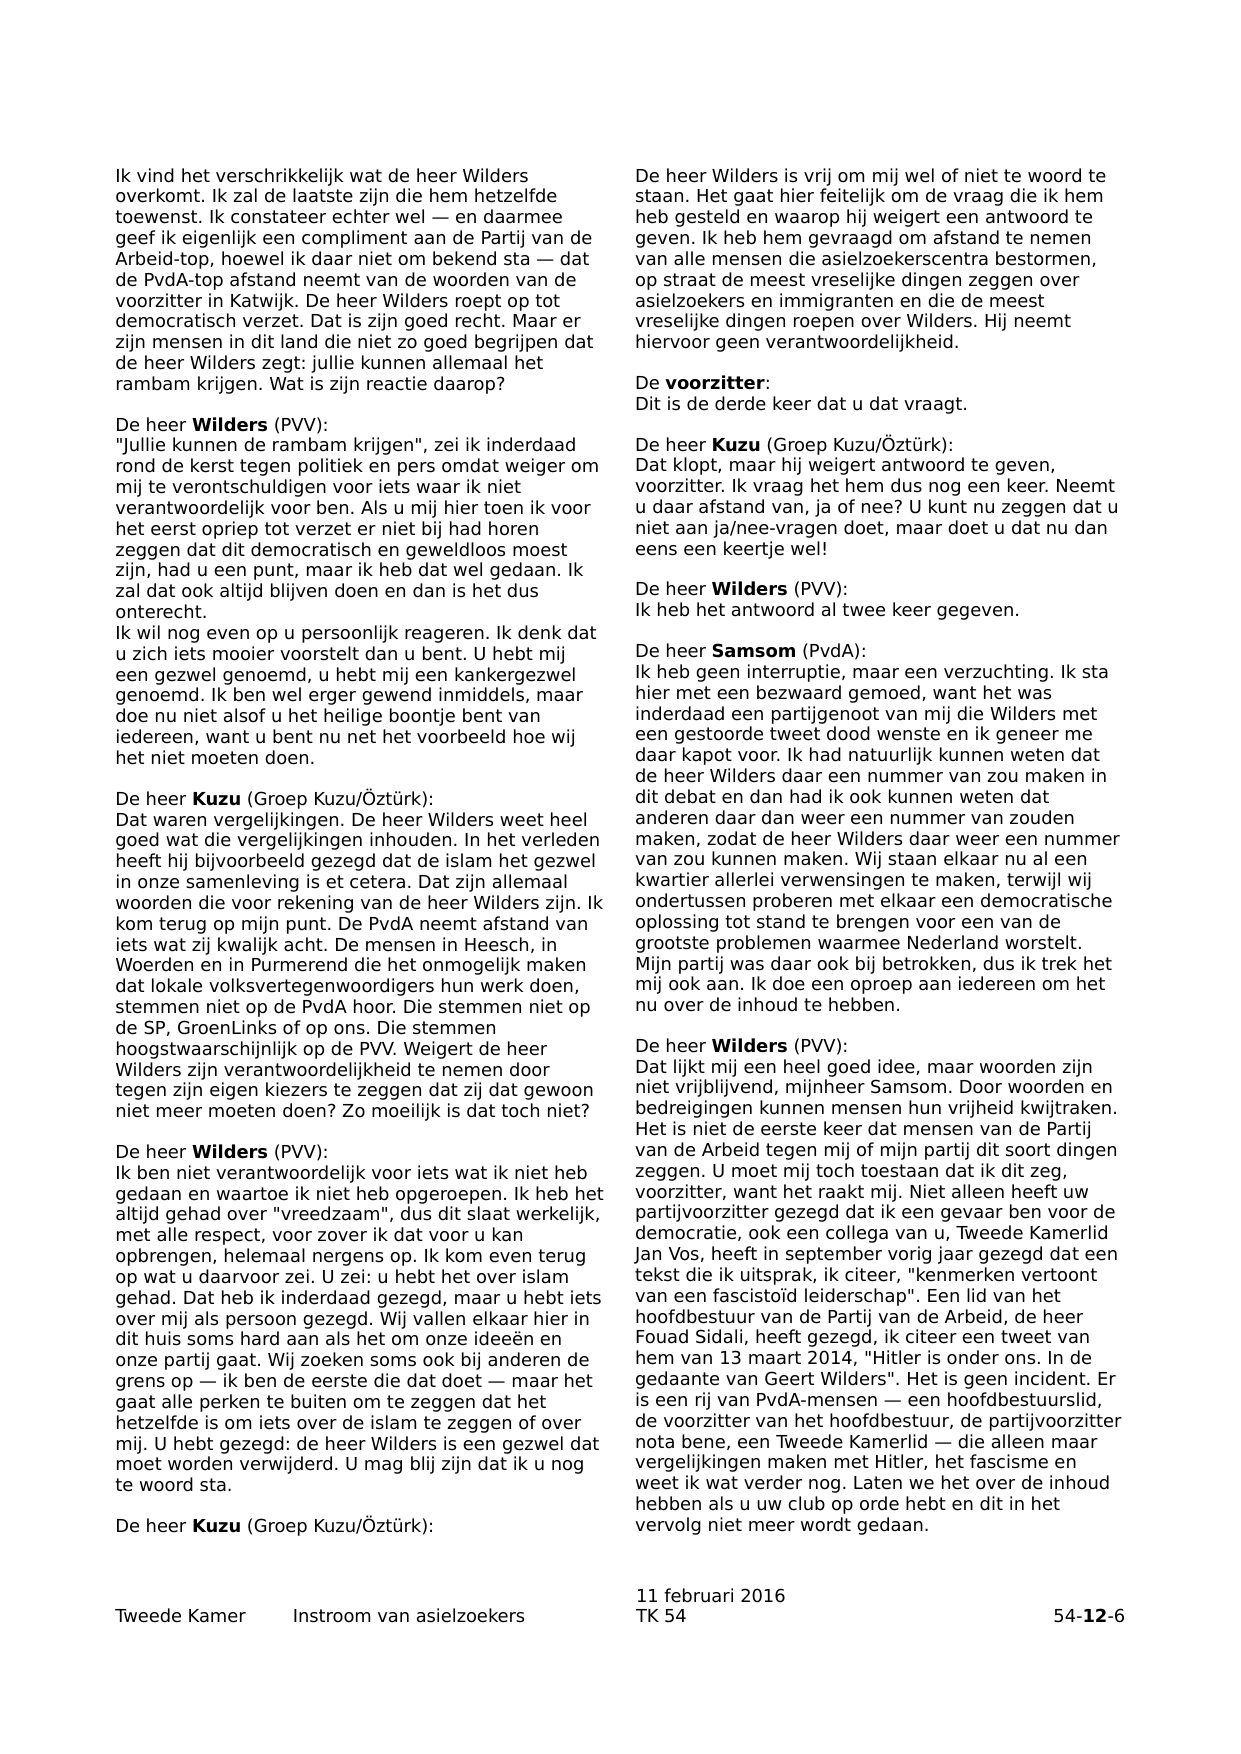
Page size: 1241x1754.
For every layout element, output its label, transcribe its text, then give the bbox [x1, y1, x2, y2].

text De heer Wilders is vrij om mij wel of niet te woord te staan. Het gaat hier feitelijk om de vraag die ik hem heb gesteld en waarop hij weigert een antwoord te geven. Ik heb hem gevraagd om afstand te nemen van alle mensen die asielzoekerscentra bestormen, op straat de meest vreselijke dingen zeggen over asielzoekers en immigranten en die de meest vreselijke dingen roepen over Wilders. Hij neemt hiervoor geen verantwoordelijkheid. [635, 165, 1125, 353]
text Dat waren vergelijkingen. De heer Wilders weet heel goed wat die vergelijkingen inhouden. In het verleden heeft hij bijvoorbeeld gezegd dat de islam het gezwel in onze samenleving is et cetera. Dat zijn allemaal woorden die voor rekening van de heer Wilders zijn. Ik kom terug op mijn punt. De PvdA neemt afstand van iets wat zij kwalijk acht. De mensen in Heesch, in Woerden en in Purmerend die het onmogelijk maken dat lokale volksvertegenwoordigers hun werk doen, stemmen niet op de PvdA hoor. Die stemmen niet op de SP, GroenLinks of op ons. Die stemmen hoogstwaarschijnlijk op de PVV. Weigert de heer Wilders zijn verantwoordelijkheid te nemen door tegen zijn eigen kiezers te zeggen dat zij dat gewoon niet meer moeten doen? Zo moeilijk is dat toch niet? [115, 809, 605, 1122]
text Dat klopt, maar hij weigert antwoord te geven, voorzitter. Ik vraag het hem dus nog een keer. Neemt u daar afstand van, ja of nee? U kunt nu zeggen dat u niet aan ja/nee-vragen doet, maar doet u dat nu dan eens een keertje wel! [635, 455, 1125, 559]
text Ik heb geen interruptie, maar een verzuchting. Ik sta hier met een bezwaard gemoed, want het was inderdaad een partijgenoot van mij die Wilders met een gestoorde tweet dood wenste en ik geneer me daar kapot voor. Ik had natuurlijk kunnen weten dat de heer Wilders daar een nummer van zou maken in dit debat en dan had ik ook kunnen weten dat anderen daar dan weer een nummer van zouden maken, zodat de heer Wilders daar weer een nummer van zou kunnen maken. Wij staan elkaar nu al een kwartier allerlei verwensingen te maken, terwijl wij ondertussen proberen met elkaar een democratische oplossing tot stand te brengen voor een van de grootste problemen waarmee Nederland worstelt. Mijn partij was daar ook bij betrokken, dus ik trek het mij ook aan. Ik doe een oproep aan iedereen om het nu over de inhoud te hebben. [635, 662, 1125, 1016]
text Dat lijkt mij een heel goed idee, maar woorden zijn niet vrijblijvend, mijnheer Samsom. Door woorden en bedreigingen kunnen mensen hun vrijheid kwijtraken. Het is niet de eerste keer dat mensen van de Partij van de Arbeid tegen mij of mijn partij dit soort dingen zeggen. U moet mij toch toestaan dat ik dit zeg, voorzitter, want het raakt mij. Niet alleen heeft uw partijvoorzitter gezegd dat ik een gevaar ben voor de democratie, ook een collega van u, Tweede Kamerlid Jan Vos, heeft in september vorig jaar gezegd dat een tekst die ik uitsprak, ik citeer, "kenmerken vertoont van een fascistoïd leiderschap". Een lid van het hoofdbestuur van de Partij van de Arbeid, de heer Fouad Sidali, heeft gezegd, ik citeer een tweet van hem van 13 maart 2014, "Hitler is onder ons. In de gedaante van Geert Wilders". Het is geen incident. Er is een rij van PvdA-mensen — een hoofdbestuurslid, de voorzitter van het hoofdbestuur, de partijvoorzitter nota bene, een Tweede Kamerlid — die alleen maar vergelijkingen maken met Hitler, het fascisme en weet ik wat verder nog. Laten we het over de inhoud hebben als u uw club op orde hebt en dit in het vervolg niet meer wordt gedaan. [635, 1056, 1125, 1536]
text "Jullie kunnen de rambam krijgen", zei ik inderdaad rond de kerst tegen politiek en pers omdat weiger om mij te verontschuldigen voor iets waar ik niet verantwoordelijk voor ben. Als u mij hier toen ik voor het eerst opriep tot verzet er niet bij had horen zeggen dat dit democratisch en geweldloos moest zijn, had u een punt, maar ik heb dat wel gedaan. Ik zal dat ook altijd blijven doen en dan is het dus onterecht. [115, 435, 605, 623]
text Ik ben niet verantwoordelijk voor iets wat ik niet heb gedaan en waartoe ik niet heb opgeroepen. Ik heb het altijd gehad over "vreedzaam", dus dit slaat werkelijk, met alle respect, voor zover ik dat voor u kan opbrengen, helemaal nergens op. Ik kom even terug op wat u daarvoor zei. U zei: u hebt het over islam gehad. Dat heb ik inderdaad gezegd, maar u hebt iets over mij als persoon gezegd. Wij vallen elkaar hier in dit huis soms hard aan als het om onze ideeën en onze partij gaat. Wij zoeken soms ook bij anderen de grens op — ik ben de eerste die dat doet — maar het gaat alle perken te buiten om te zeggen dat het hetzelfde is om iets over de islam te zeggen of over mij. U hebt gezegd: de heer Wilders is een gezwel dat moet worden verwijderd. U mag blij zijn dat ik u nog te woord sta. [115, 1162, 605, 1496]
text De heer Kuzu (Groep Kuzu/Öztürk): [635, 434, 1125, 455]
text De heer Wilders (PVV): [115, 414, 605, 435]
text Ik wil nog even op u persoonlijk reageren. Ik denk dat u zich iets mooier voorstelt dan u bent. U hebt mij een gezwel genoemd, u hebt mij een kankergezwel genoemd. Ik ben wel erger gewend inmiddels, maar doe nu niet alsof u het heilige boontje bent van iedereen, want u bent nu net het voorbeeld hoe wij het niet moeten doen. [115, 623, 605, 768]
text De heer Wilders (PVV): [635, 1036, 1125, 1056]
text De heer Kuzu (Groep Kuzu/Öztürk): [115, 788, 605, 809]
text De heer Wilders (PVV): [635, 579, 1125, 600]
text Ik heb het antwoord al twee keer gegeven. [635, 600, 1125, 621]
text De voorzitter: [635, 373, 1125, 393]
text De heer Kuzu (Groep Kuzu/Öztürk): [115, 1516, 605, 1537]
text De heer Samsom (PvdA): [635, 641, 1125, 662]
text De heer Wilders (PVV): [115, 1142, 605, 1162]
text Dit is de derde keer dat u dat vraagt. [635, 393, 1125, 414]
text Ik vind het verschrikkelijk wat de heer Wilders overkomt. Ik zal de laatste zijn die hem hetzelfde toewenst. Ik constateer echter wel — en daarmee geef ik eigenlijk een compliment aan de Partij van de Arbeid-top, hoewel ik daar niet om bekend sta — dat de PvdA-top afstand neemt van de woorden van de voorzitter in Katwijk. De heer Wilders roept op tot democratisch verzet. Dat is zijn goed recht. Maar er zijn mensen in dit land die niet zo goed begrijpen dat de heer Wilders zegt: jullie kunnen allemaal het rambam krijgen. Wat is zijn reactie daarop? [115, 165, 605, 394]
